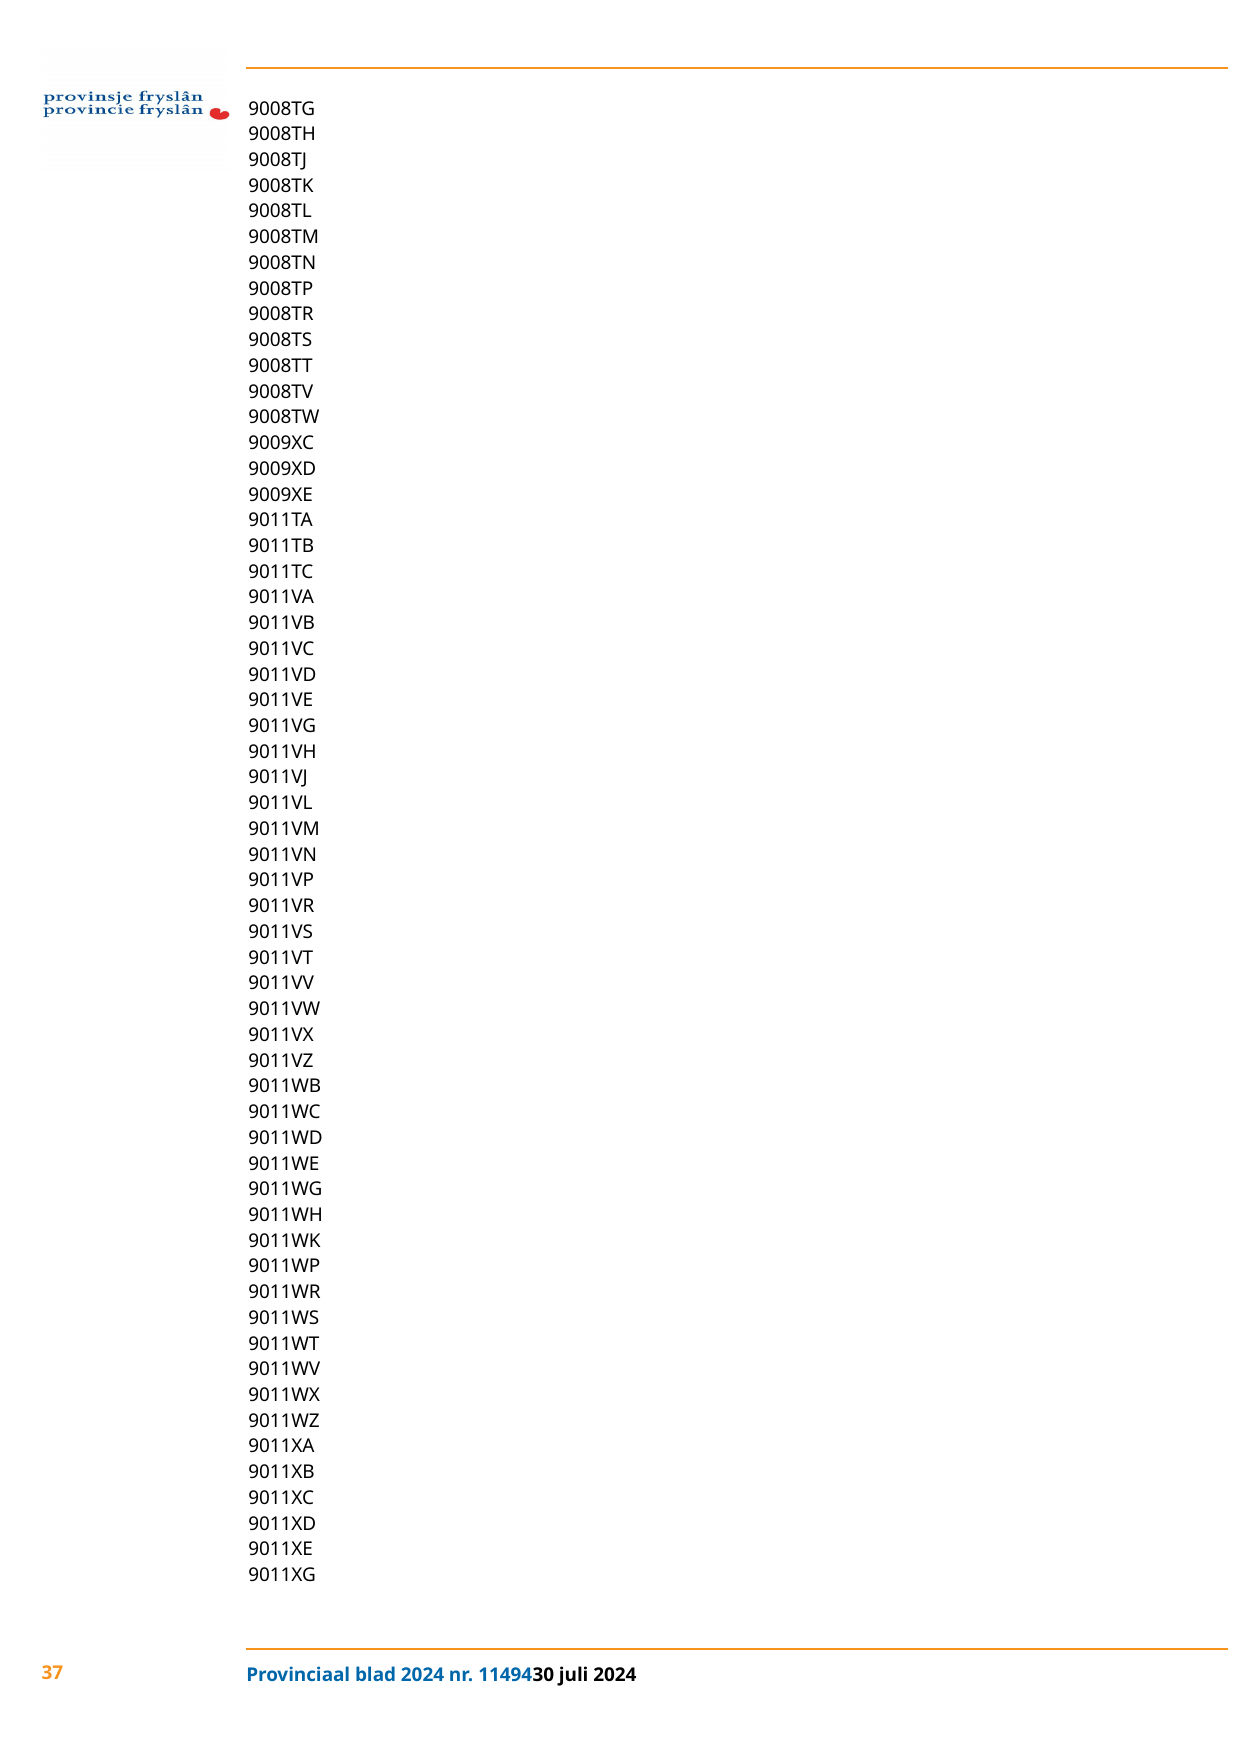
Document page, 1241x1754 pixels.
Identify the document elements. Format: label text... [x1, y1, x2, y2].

table_cell 9011VS [248, 918, 1152, 944]
table_cell 9011VZ [248, 1047, 1152, 1072]
table_cell 9008TK [248, 172, 1152, 198]
table_cell 9011VM [248, 815, 1152, 841]
table_cell 9011WK [248, 1227, 1152, 1253]
table_cell 9008TW [248, 404, 1152, 429]
table_cell 9008TT [248, 352, 1152, 378]
table_cell 9011VC [248, 635, 1152, 661]
table_cell 9011VR [248, 893, 1152, 918]
table_cell 9011VX [248, 1021, 1152, 1047]
table_cell 9011VP [248, 867, 1152, 892]
table_cell 9009XC [248, 429, 1152, 455]
table_cell 9011WV [248, 1356, 1152, 1381]
table_cell 9011WE [248, 1150, 1152, 1175]
table_cell 9011VV [248, 970, 1152, 995]
table_cell 9011XB [248, 1459, 1152, 1484]
table_cell 9011VA [248, 584, 1152, 609]
table_cell 9011VE [248, 687, 1152, 712]
table_cell 9008TS [248, 326, 1152, 352]
table_cell 9011WG [248, 1175, 1152, 1201]
table_cell 9011XA [248, 1433, 1152, 1458]
table_cell 9011WT [248, 1330, 1152, 1356]
table_cell 9011WC [248, 1098, 1152, 1124]
table_cell 9011VJ [248, 764, 1152, 789]
table_cell 9011WD [248, 1124, 1152, 1150]
picture [41, 47, 231, 172]
table_cell 9011XD [248, 1510, 1152, 1536]
table_cell 9011WB [248, 1073, 1152, 1098]
table_cell 9008TN [248, 249, 1152, 275]
table_cell 9011WR [248, 1278, 1152, 1304]
table_cell 9011VN [248, 841, 1152, 867]
table_cell 9011VT [248, 944, 1152, 969]
table_cell 9009XE [248, 481, 1152, 506]
table_cell 9011XC [248, 1484, 1152, 1510]
table_cell 9008TG [248, 95, 1152, 121]
table_cell 9009XD [248, 455, 1152, 481]
table_cell 9008TP [248, 275, 1152, 301]
table_cell 9008TR [248, 301, 1152, 326]
table_cell 9011TA [248, 506, 1152, 532]
table_cell 9008TJ [248, 146, 1152, 172]
table_cell 9008TM [248, 224, 1152, 249]
table_cell 9011WX [248, 1381, 1152, 1407]
table_cell 9011VG [248, 712, 1152, 738]
table_cell 9011WS [248, 1304, 1152, 1330]
table_cell 9011VD [248, 661, 1152, 687]
table_cell 9011XG [248, 1561, 1152, 1587]
table_cell 9008TV [248, 378, 1152, 403]
table_cell 9008TH [248, 121, 1152, 146]
table_cell 9011VB [248, 609, 1152, 635]
table_cell 9011TC [248, 558, 1152, 584]
table_cell 9011VH [248, 738, 1152, 764]
table_cell 9008TL [248, 198, 1152, 223]
table_cell 9011WH [248, 1201, 1152, 1227]
table_cell 9011WZ [248, 1407, 1152, 1433]
table_cell 9011XE [248, 1536, 1152, 1561]
table_cell 9011VW [248, 995, 1152, 1021]
table_cell 9011WP [248, 1253, 1152, 1278]
table_cell 9011VL [248, 790, 1152, 815]
table_cell 9011TB [248, 532, 1152, 558]
